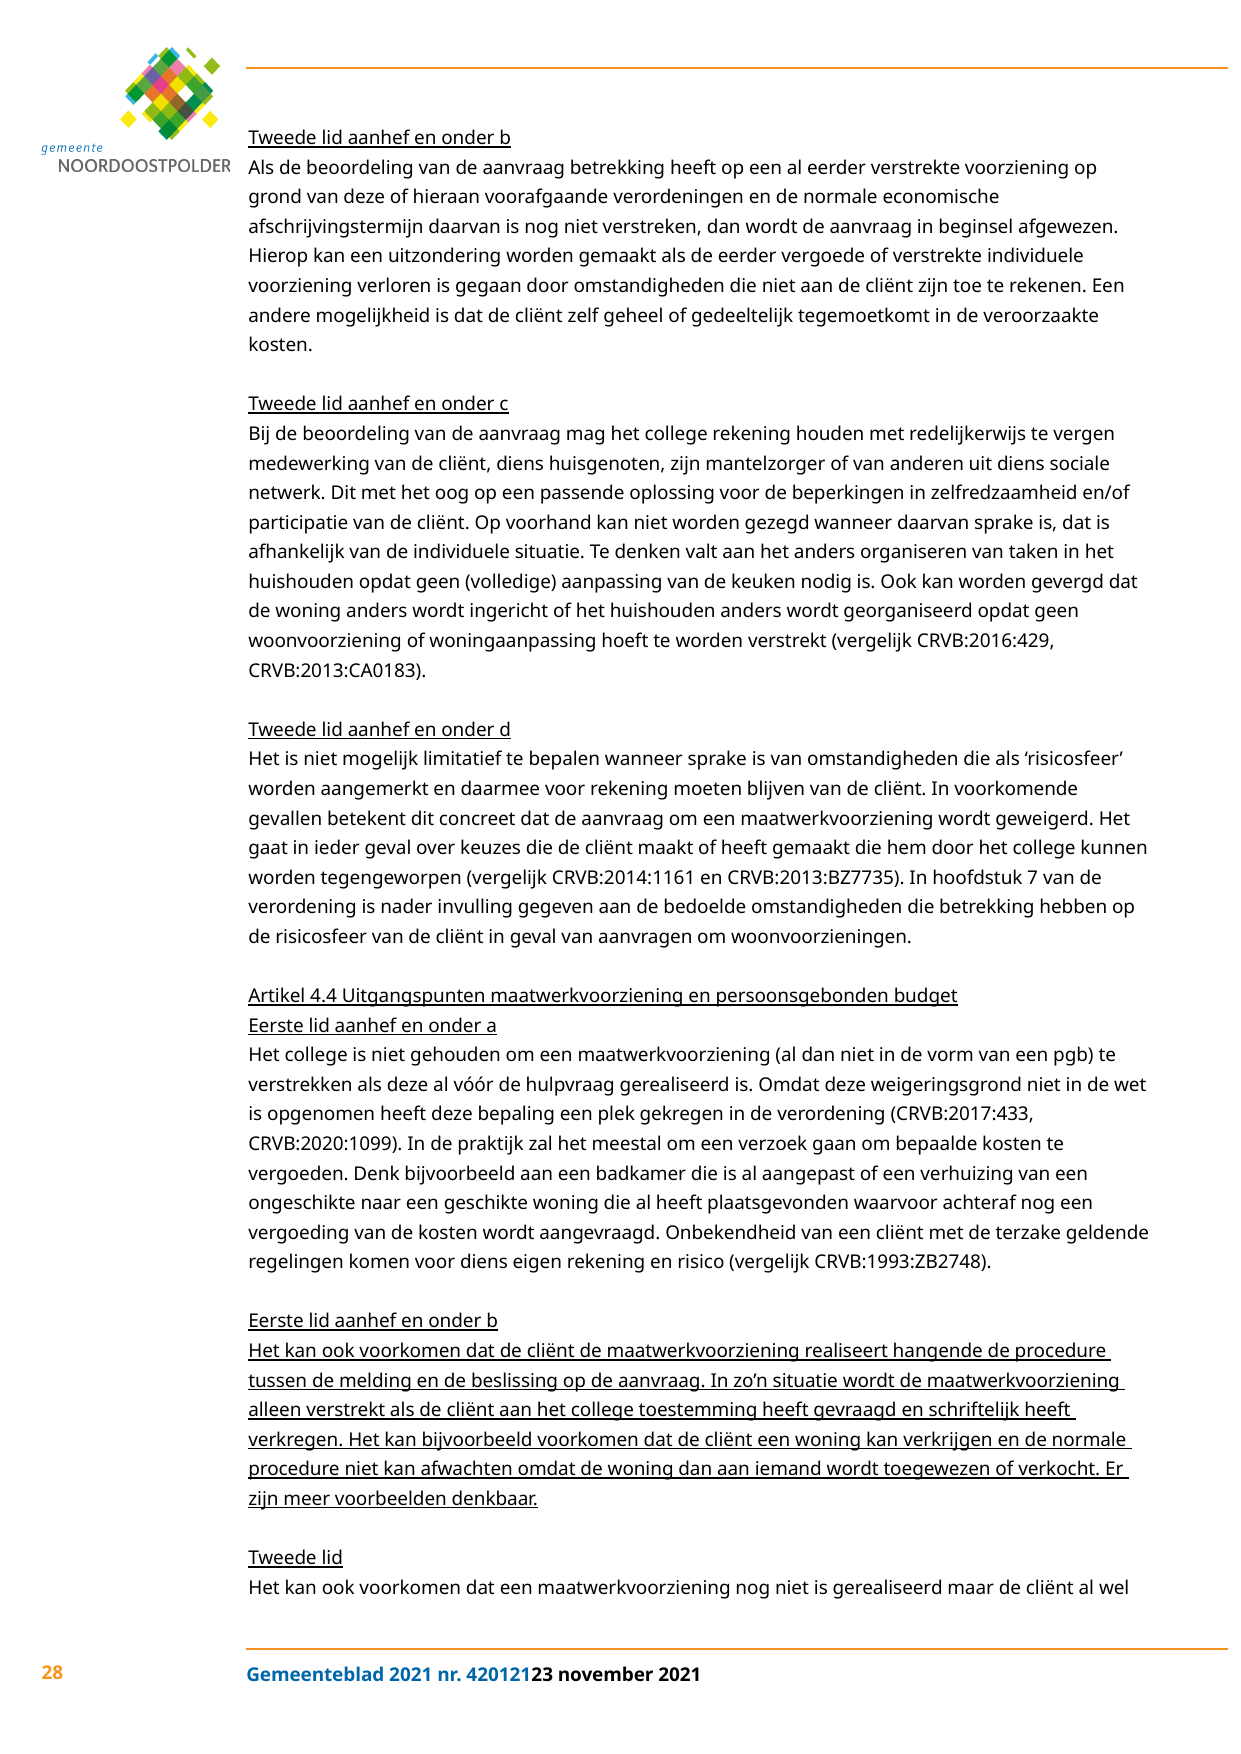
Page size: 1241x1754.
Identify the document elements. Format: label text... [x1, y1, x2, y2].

text Tweede lid [248, 1544, 1152, 1570]
text Tweede lid aanhef en onder d [248, 716, 1152, 742]
text Eerste lid aanhef en onder b [248, 1308, 1152, 1333]
text Bij de beoordeling van de aanvraag mag het college rekening houden met redelijkerwijs te vergen medewerking van de cliënt, diens huisgenoten, zijn mantelzorger of van anderen uit diens sociale netwerk. Dit met het oog op een passende oplossing voor de beperkingen in zelfredzaamheid en/of participatie van de cliënt. Op voorhand kan niet worden gezegd wanneer daarvan sprake is, dat is afhankelijk van de individuele situatie. Te denken valt aan het anders organiseren van taken in het huishouden opdat geen (volledige) aanpassing van de keuken nodig is. Ook kan worden gevergd dat de woning anders wordt ingericht of het huishouden anders wordt georganiseerd opdat geen woonvoorziening of woningaanpassing hoeft te worden verstrekt (vergelijk CRVB:2016:429, CRVB:2013:CA0183). [248, 420, 1152, 683]
text Artikel 4.4 Uitgangspunten maatwerkvoorziening en persoonsgebonden budget [248, 982, 1152, 1008]
text Het kan ook voorkomen dat een maatwerkvoorziening nog niet is gerealiseerd maar de cliënt al wel [248, 1574, 1152, 1600]
text Het is niet mogelijk limitatief te bepalen wanneer sprake is van omstandigheden die als ‘risicosfeer’ worden aangemerkt en daarmee voor rekening moeten blijven van de cliënt. In voorkomende gevallen betekent dit concreet dat de aanvraag om een maatwerkvoorziening wordt geweigerd. Het gaat in ieder geval over keuzes die de cliënt maakt of heeft gemaakt die hem door het college kunnen worden tegengeworpen (vergelijk CRVB:2014:1161 en CRVB:2013:BZ7735). In hoofdstuk 7 van de verordening is nader invulling gegeven aan de bedoelde omstandigheden die betrekking hebben op de risicosfeer van de cliënt in geval van aanvragen om woonvoorzieningen. [248, 746, 1152, 949]
text Tweede lid aanhef en onder b [248, 124, 1152, 150]
picture [41, 47, 231, 172]
text Tweede lid aanhef en onder c [248, 391, 1152, 416]
text Het college is niet gehouden om een maatwerkvoorziening (al dan niet in de vorm van een pgb) te verstrekken als deze al vóór de hulpvraag gerealiseerd is. Omdat deze weigeringsgrond niet in de wet is opgenomen heeft deze bepaling een plek gekregen in de verordening (CRVB:2017:433, CRVB:2020:1099). In de praktijk zal het meestal om een verzoek gaan om bepaalde kosten te vergoeden. Denk bijvoorbeeld aan een badkamer die is al aangepast of een verhuizing van een ongeschikte naar een geschikte woning die al heeft plaatsgevonden waarvoor achteraf nog een vergoeding van de kosten wordt aangevraagd. Onbekendheid van een cliënt met de terzake geldende regelingen komen voor diens eigen rekening en risico (vergelijk CRVB:1993:ZB2748). [248, 1041, 1152, 1274]
text Het kan ook voorkomen dat de cliënt de maatwerkvoorziening realiseert hangende de procedure tussen de melding en de beslissing op de aanvraag. In zo’n situatie wordt de maatwerkvoorziening alleen verstrekt als de cliënt aan het college toestemming heeft gevraagd en schriftelijk heeft verkregen. Het kan bijvoorbeeld voorkomen dat de cliënt een woning kan verkrijgen en de normale procedure niet kan afwachten omdat de woning dan aan iemand wordt toegewezen of verkocht. Er zijn meer voorbeelden denkbaar. [248, 1337, 1152, 1511]
text Eerste lid aanhef en onder a [248, 1012, 1152, 1038]
text Als de beoordeling van de aanvraag betrekking heeft op een al eerder verstrekte voorziening op grond van deze of hieraan voorafgaande verordeningen en de normale economische afschrijvingstermijn daarvan is nog niet verstreken, dan wordt de aanvraag in beginsel afgewezen. Hierop kan een uitzondering worden gemaakt als de eerder vergoede of verstrekte individuele voorziening verloren is gegaan door omstandigheden die niet aan de cliënt zijn toe te rekenen. Een andere mogelijkheid is dat de cliënt zelf geheel of gedeeltelijk tegemoetkomt in de veroorzaakte kosten. [248, 154, 1152, 357]
